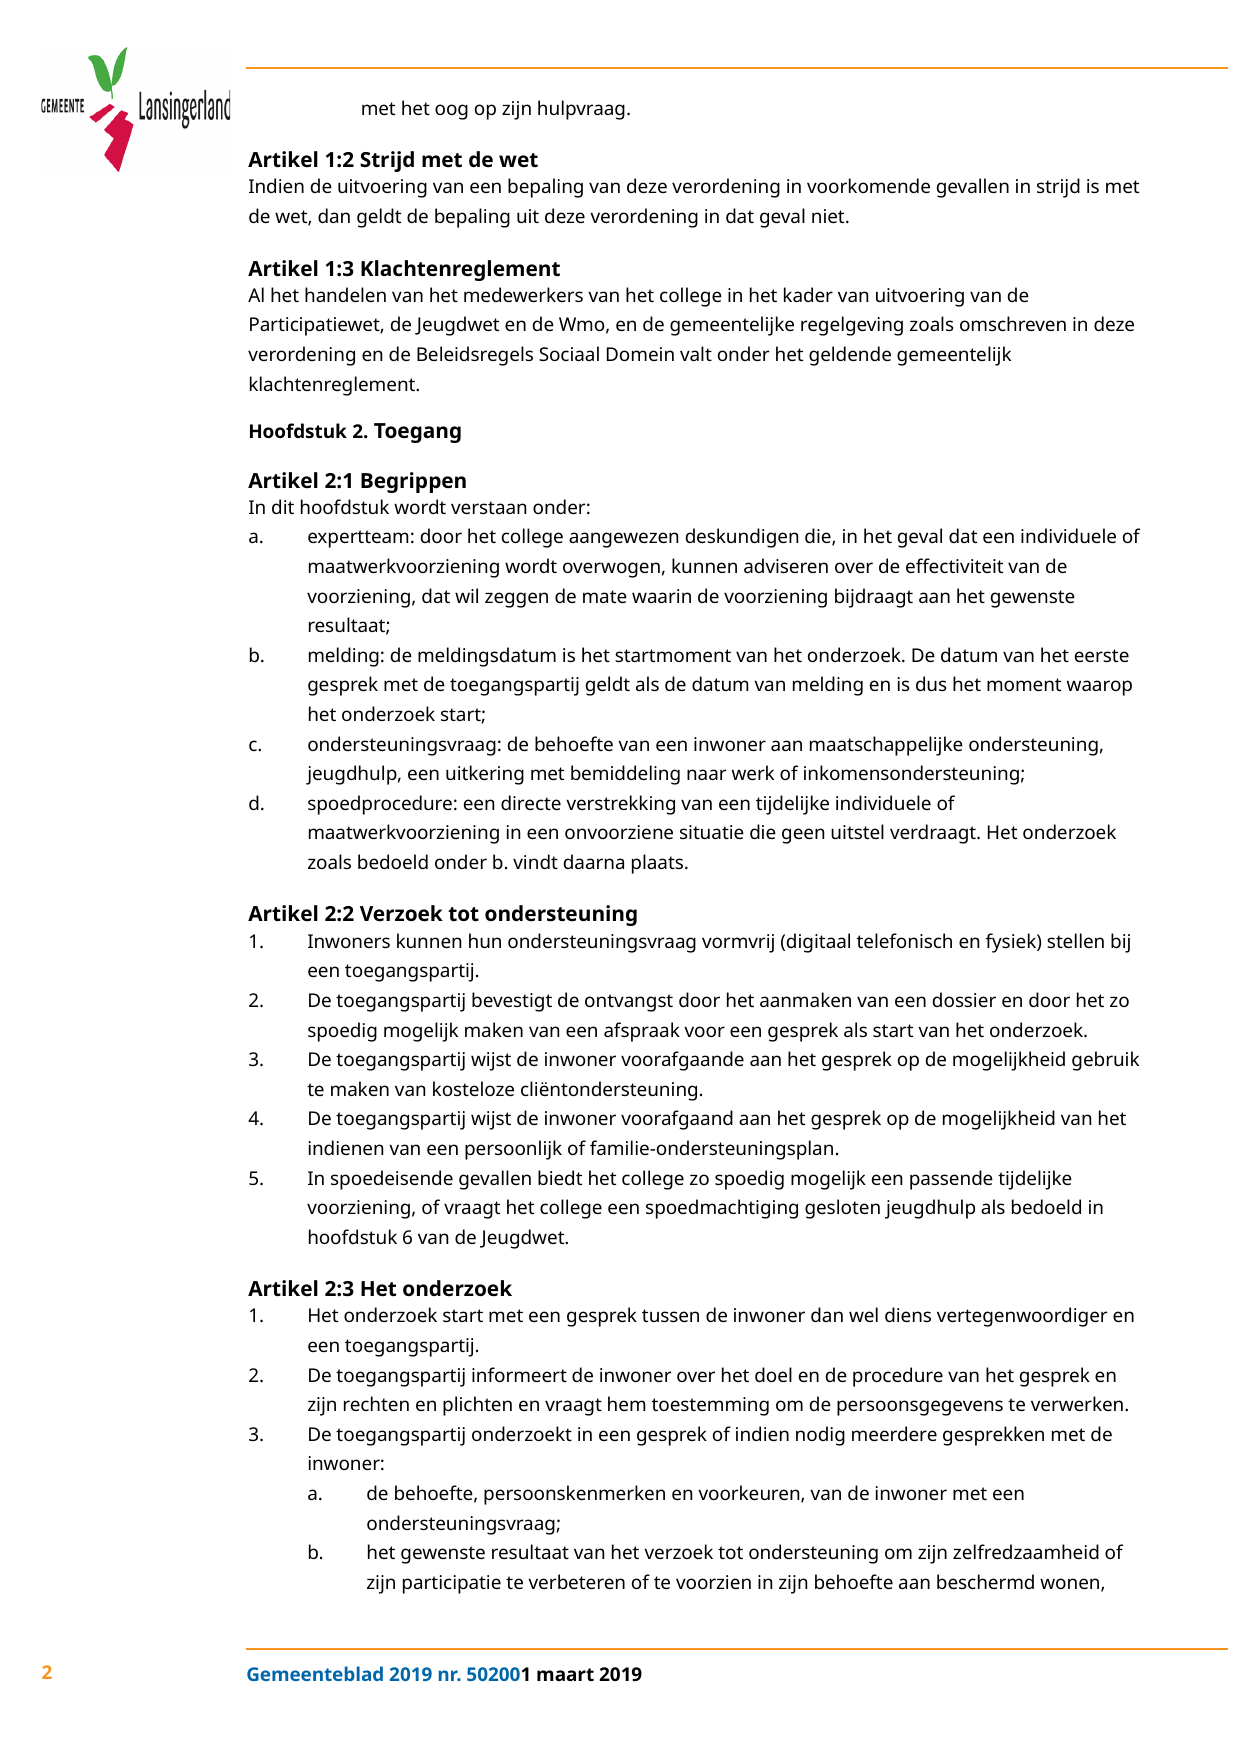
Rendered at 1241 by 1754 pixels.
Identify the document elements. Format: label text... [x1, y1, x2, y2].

text In dit hoofdstuk wordt verstaan onder: [248, 494, 1152, 520]
list de behoefte, persoonskenmerken en voorkeuren, van de inwoner met een ondersteuningsvraag; [307, 1480, 1152, 1536]
list melding: de meldingsdatum is het startmoment van het onderzoek. De datum van het eerste gesprek met de toegangspartij geldt als de datum van melding en is dus het moment waarop het onderzoek start; [248, 642, 1152, 727]
list In spoedeisende gevallen biedt het college zo spoedig mogelijk een passende tijdelijke voorziening, of vraagt het college een spoedmachtiging gesloten jeugdhulp als bedoeld in hoofdstuk 6 van de Jeugdwet. [248, 1165, 1152, 1249]
list spoedprocedure: een directe verstrekking van een tijdelijke individuele of maatwerkvoorziening in een onvoorziene situatie die geen uitstel verdraagt. Het onderzoek zoals bedoeld onder b. vindt daarna plaats. [248, 790, 1152, 875]
list ondersteuningsvraag: de behoefte van een inwoner aan maatschappelijke ondersteuning, jeugdhulp, een uitkering met bemiddeling naar werk of inkomensondersteuning; [248, 731, 1152, 786]
list het gewenste resultaat van het verzoek tot ondersteuning om zijn zelfredzaamheid of zijn participatie te verbeteren of te voorzien in zijn behoefte aan beschermd wonen, [307, 1539, 1152, 1595]
text Indien de uitvoering van een bepaling van deze verordening in voorkomende gevallen in strijd is met de wet, dan geldt de bepaling uit deze verordening in dat geval niet. [248, 174, 1152, 229]
list De toegangspartij wijst de inwoner voorafgaande aan het gesprek op de mogelijkheid gebruik te maken van kosteloze cliëntondersteuning. [248, 1046, 1152, 1102]
text Artikel 2:1 Begrippen [248, 466, 1152, 494]
picture [41, 47, 231, 172]
text Artikel 1:3 Klachtenreglement [248, 254, 1152, 282]
list Het onderzoek start met een gesprek tussen de inwoner dan wel diens vertegenwoordiger en een toegangspartij. [248, 1303, 1152, 1358]
list De toegangspartij wijst de inwoner voorafgaand aan het gesprek op de mogelijkheid van het indienen van een persoonlijk of familie-ondersteuningsplan. [248, 1106, 1152, 1161]
list met het oog op zijn hulpvraag. [323, 95, 1152, 121]
text Al het handelen van het medewerkers van het college in het kader van uitvoering van de Participatiewet, de Jeugdwet en de Wmo, en de gemeentelijke regelgeving zoals omschreven in deze verordening en de Beleidsregels Sociaal Domein valt onder het geldende gemeentelijk klachtenreglement. [248, 282, 1152, 397]
list Inwoners kunnen hun ondersteuningsvraag vormvrij (digitaal telefonisch en fysiek) stellen bij een toegangspartij. [248, 928, 1152, 983]
text Artikel 1:2 Strijd met de wet [248, 145, 1152, 174]
list De toegangspartij informeert de inwoner over het doel en de procedure van het gesprek en zijn rechten en plichten en vraagt hem toestemming om de persoonsgegevens te verwerken. [248, 1362, 1152, 1417]
list De toegangspartij onderzoekt in een gesprek of indien nodig meerdere gesprekken met de inwoner: [248, 1421, 1152, 1476]
text Artikel 2:3 Het onderzoek [248, 1274, 1152, 1303]
list expertteam: door het college aangewezen deskundigen die, in het geval dat een individuele of maatwerkvoorziening wordt overwogen, kunnen adviseren over de effectiviteit van de voorziening, dat wil zeggen de mate waarin de voorziening bijdraagt aan het gewenste resultaat; [248, 524, 1152, 638]
list De toegangspartij bevestigt de ontvangst door het aanmaken van een dossier en door het zo spoedig mogelijk maken van een afspraak voor een gesprek als start van het onderzoek. [248, 987, 1152, 1042]
text Hoofdstuk 2. Toegang [248, 416, 1152, 445]
text Artikel 2:2 Verzoek tot ondersteuning [248, 899, 1152, 928]
